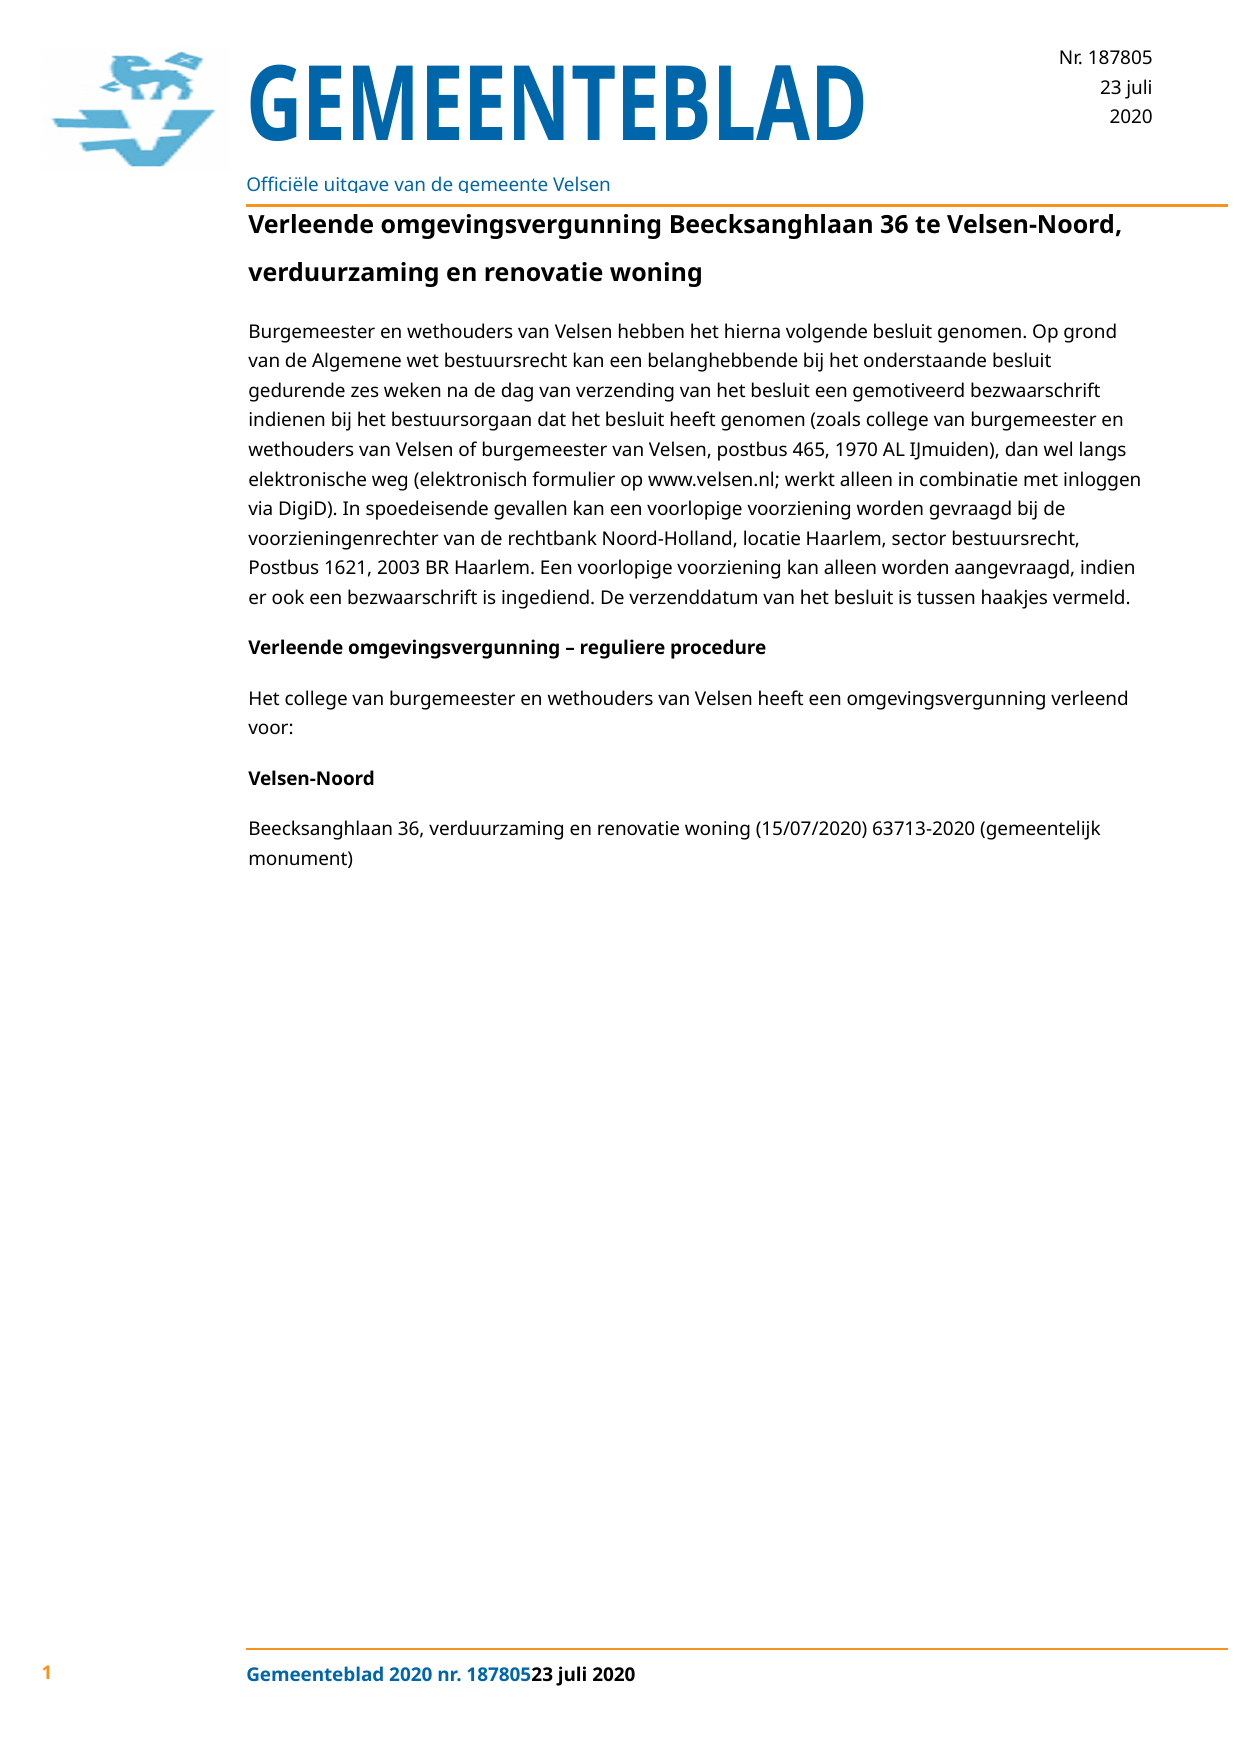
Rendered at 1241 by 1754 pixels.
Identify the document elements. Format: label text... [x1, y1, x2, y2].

text Burgemeester en wethouders van Velsen hebben het hierna volgende besluit genomen. Op grond van de Algemene wet bestuursrecht kan een belanghebbende bij het onderstaande besluit gedurende zes weken na de dag van verzending van het besluit een gemotiveerd bezwaarschrift indienen bij het bestuursorgaan dat het besluit heeft genomen (zoals college van burgemeester en wethouders van Velsen of burgemeester van Velsen, postbus 465, 1970 AL IJmuiden), dan wel langs elektronische weg (elektronisch formulier op www.velsen.nl; werkt alleen in combinatie met inloggen via DigiD). In spoedeisende gevallen kan een voorlopige voorziening worden gevraagd bij de voorzieningenrechter van de rechtbank Noord-Holland, locatie Haarlem, sector bestuursrecht, Postbus 1621, 2003 BR Haarlem. Een voorlopige voorziening kan alleen worden aangevraagd, indien er ook een bezwaarschrift is ingediend. De verzenddatum van het besluit is tussen haakjes vermeld. [248, 318, 1152, 610]
text Het college van burgemeester en wethouders van Velsen heeft een omgevingsvergunning verleend voor: [248, 685, 1152, 740]
text Beecksanghlaan 36, verduurzaming en renovatie woning (15/07/2020) 63713-2020 (gemeentelijk monument) [248, 815, 1152, 871]
picture [41, 47, 231, 172]
text Verleende omgevingsvergunning Beecksanghlaan 36 te Velsen-Noord, verduurzaming en renovatie woning [248, 207, 1152, 288]
text Verleende omgevingsvergunning – reguliere procedure [248, 634, 1152, 660]
text Velsen-Noord [248, 765, 1152, 791]
